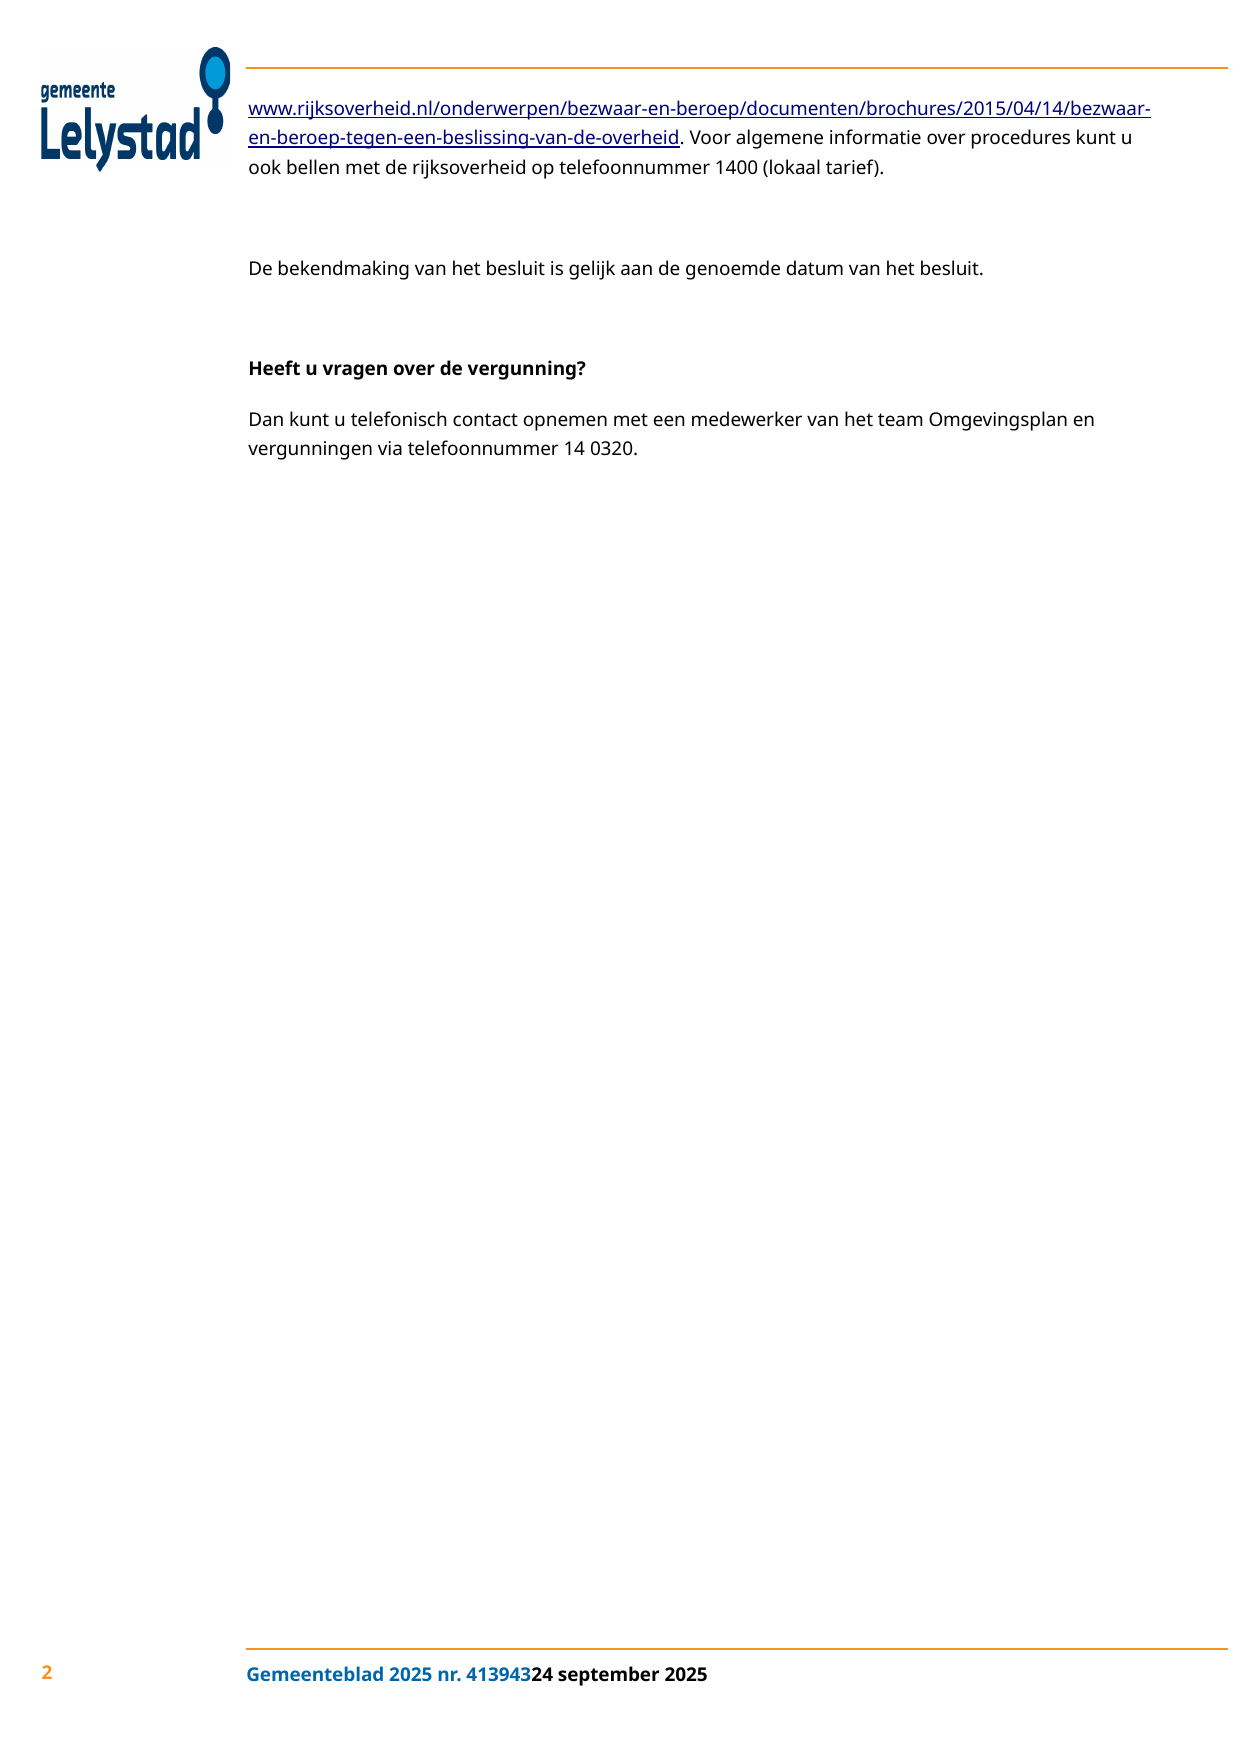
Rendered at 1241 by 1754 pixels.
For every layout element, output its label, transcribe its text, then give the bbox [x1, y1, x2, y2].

text www.rijksoverheid.nl/onderwerpen/bezwaar-en-beroep/documenten/brochures/2015/04/14/bezwaar-en-beroep-tegen-een-beslissing-van-de-overheid. Voor algemene informatie over procedures kunt u ook bellen met de rijksoverheid op telefoonnummer 1400 (lokaal tarief). [248, 95, 1152, 180]
text Heeft u vragen over de vergunning? [248, 356, 1152, 381]
text De bekendmaking van het besluit is gelijk aan de genoemde datum van het besluit. [248, 255, 1152, 281]
text Dan kunt u telefonisch contact opnemen met een medewerker van het team Omgevingsplan en vergunningen via telefoonnummer 14 0320. [248, 406, 1152, 461]
picture [41, 47, 231, 172]
